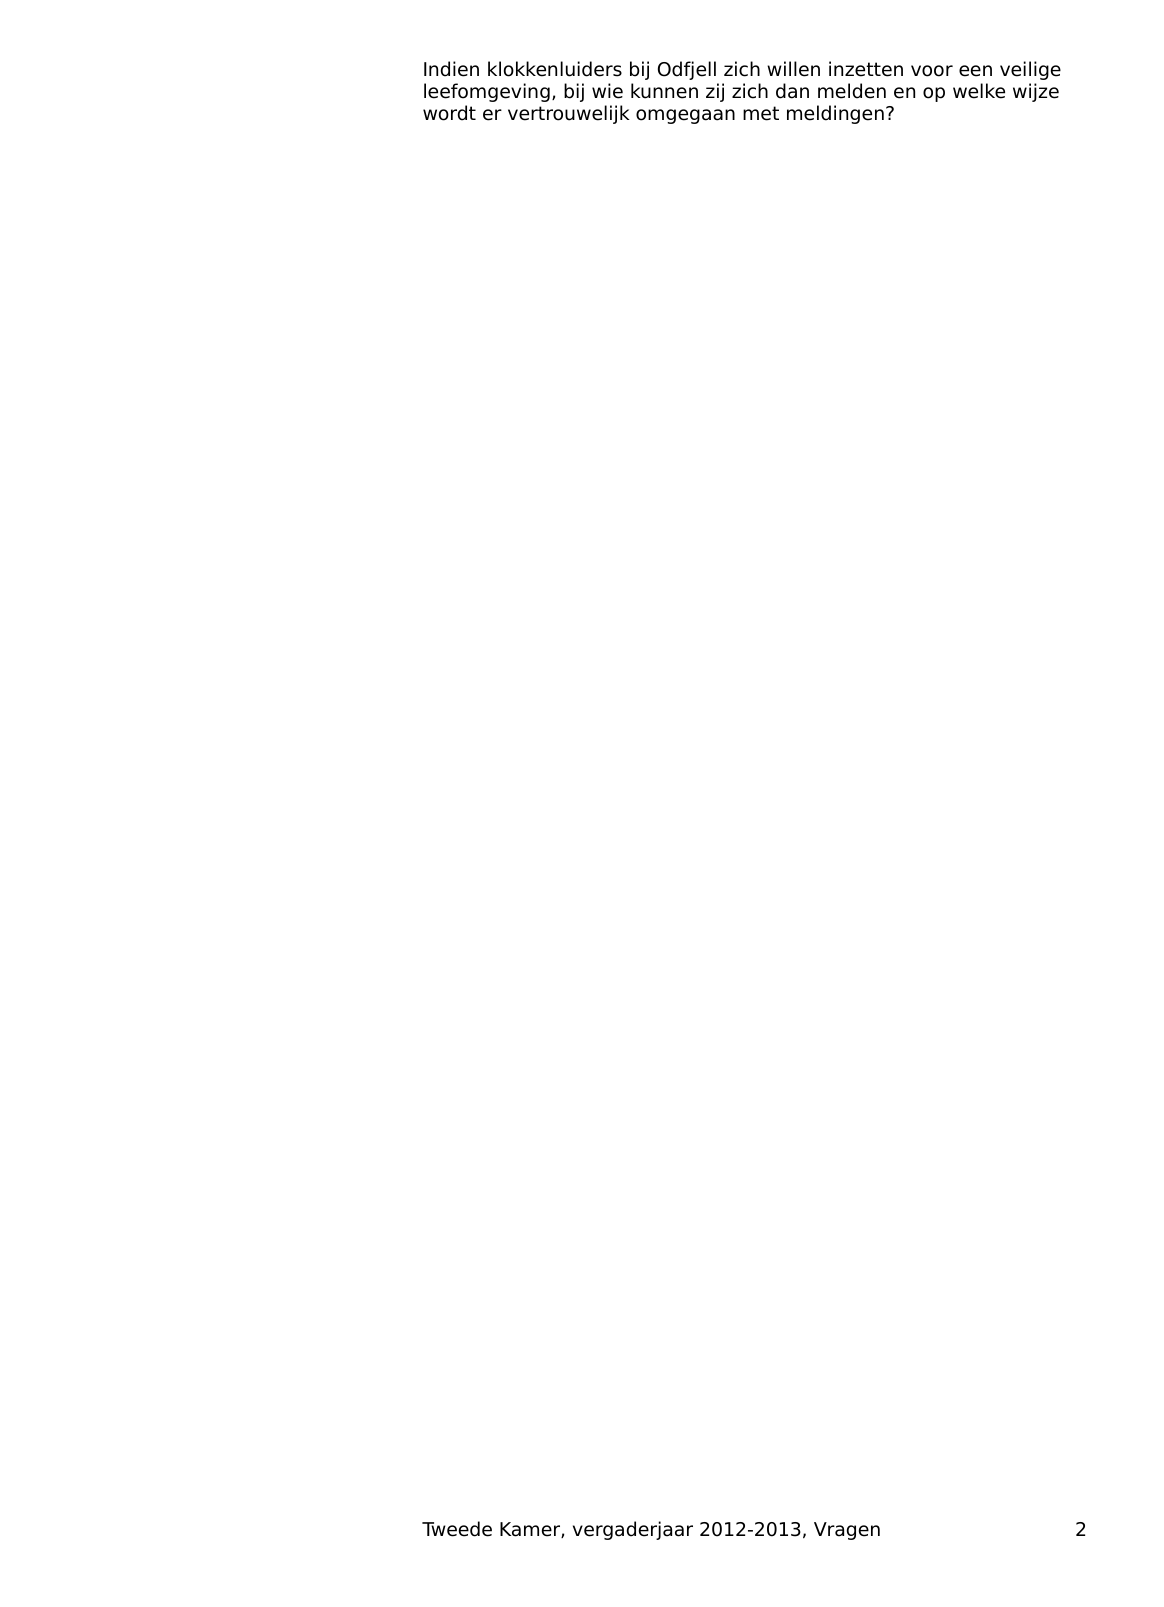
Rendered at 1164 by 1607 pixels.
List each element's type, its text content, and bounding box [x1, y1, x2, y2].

text Indien klokkenluiders bij Odfjell zich willen inzetten voor een veilige leefomgeving, bij wie kunnen zij zich dan melden en op welke wijze wordt er vertrouwelijk omgegaan met meldingen? [422, 59, 1087, 125]
